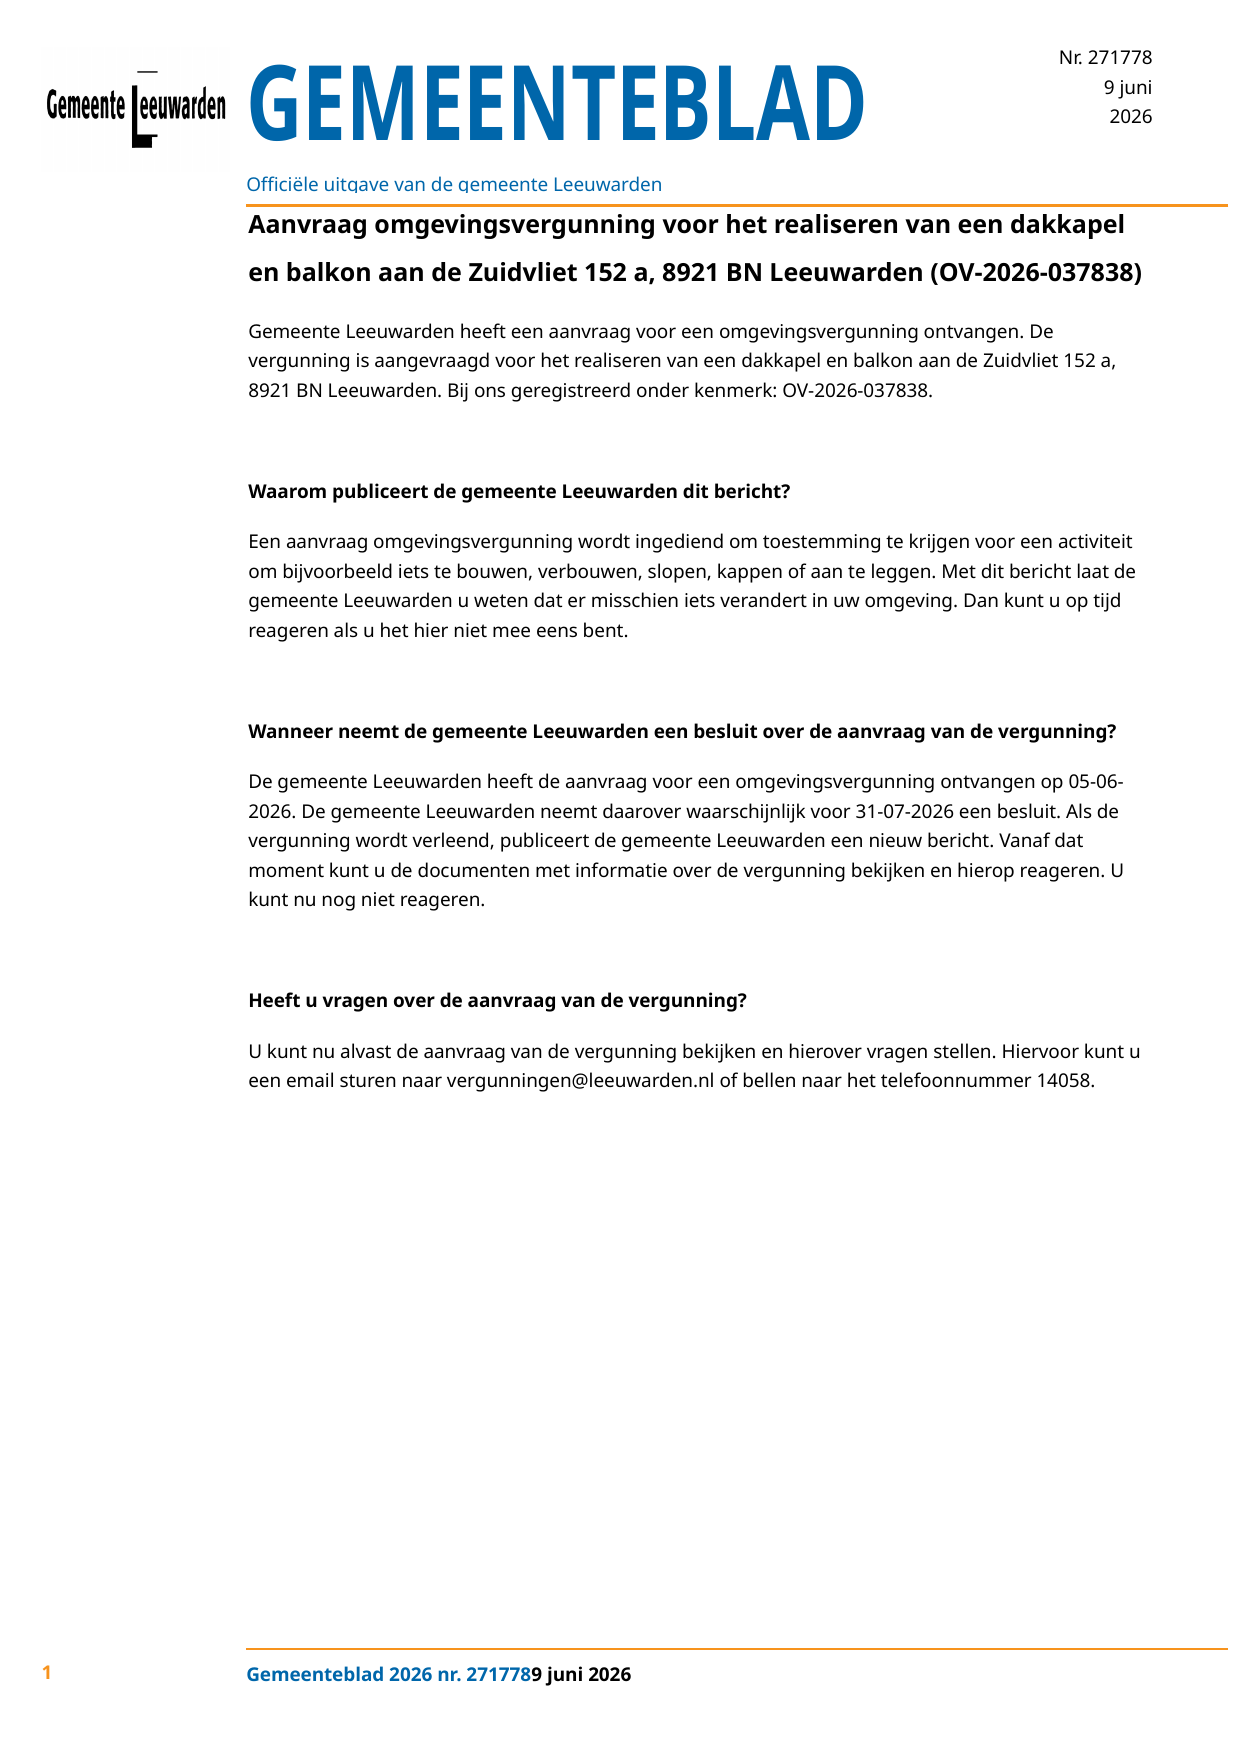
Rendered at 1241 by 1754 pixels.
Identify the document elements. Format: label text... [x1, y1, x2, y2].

text Heeft u vragen over de aanvraag van de vergunning? [248, 987, 1152, 1013]
text Een aanvraag omgevingsvergunning wordt ingediend om toestemming te krijgen voor een activiteit om bijvoorbeeld iets te bouwen, verbouwen, slopen, kappen of aan te leggen. Met dit bericht laat de gemeente Leeuwarden u weten dat er misschien iets verandert in uw omgeving. Dan kunt u op tijd reageren als u het hier niet mee eens bent. [248, 528, 1152, 643]
text Gemeente Leeuwarden heeft een aanvraag voor een omgevingsvergunning ontvangen. De vergunning is aangevraagd voor het realiseren van een dakkapel en balkon aan de Zuidvliet 152 a, 8921 BN Leeuwarden. Bij ons geregistreerd onder kenmerk: OV-2026-037838. [248, 318, 1152, 403]
picture [41, 47, 231, 172]
text Waarom publiceert de gemeente Leeuwarden dit bericht? [248, 478, 1152, 504]
text Aanvraag omgevingsvergunning voor het realiseren van een dakkapel en balkon aan de Zuidvliet 152 a, 8921 BN Leeuwarden (OV-2026-037838) [248, 207, 1152, 288]
text Wanneer neemt de gemeente Leeuwarden een besluit over de aanvraag van de vergunning? [248, 718, 1152, 744]
text De gemeente Leeuwarden heeft de aanvraag voor een omgevingsvergunning ontvangen op 05-06-2026. De gemeente Leeuwarden neemt daarover waarschijnlijk voor 31-07-2026 een besluit. Als de vergunning wordt verleend, publiceert de gemeente Leeuwarden een nieuw bericht. Vanaf dat moment kunt u de documenten met informatie over de vergunning bekijken en hierop reageren. U kunt nu nog niet reageren. [248, 768, 1152, 912]
text U kunt nu alvast de aanvraag van de vergunning bekijken en hierover vragen stellen. Hiervoor kunt u een email sturen naar vergunningen@leeuwarden.nl of bellen naar het telefoonnummer 14058. [248, 1038, 1152, 1093]
